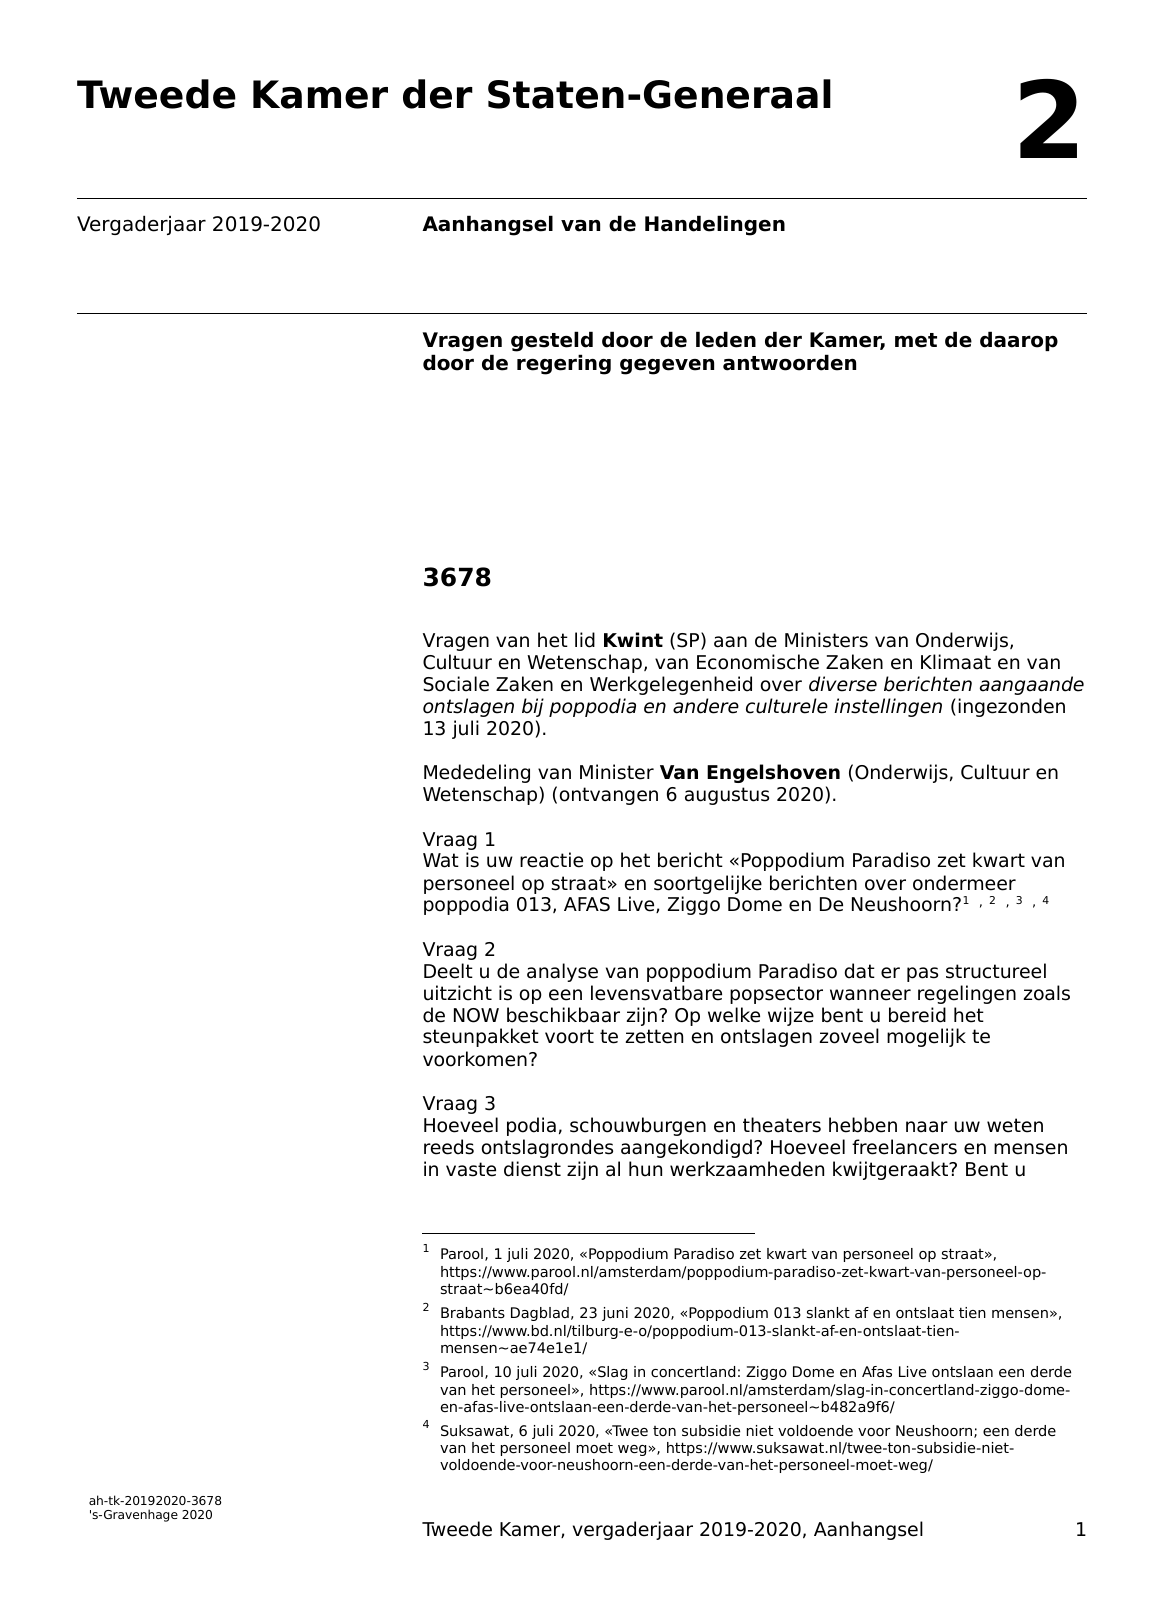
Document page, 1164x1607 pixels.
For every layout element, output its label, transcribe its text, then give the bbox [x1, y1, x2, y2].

table_cell [77, 314, 422, 375]
text 's-Gravenhage 2020 [88, 1508, 323, 1522]
text Vragen van het lid Kwint (SP) aan de Ministers van Onderwijs, Cultuur en Wetenschap, van Economische Zaken en Klimaat en van Sociale Zaken en Werkgelegenheid over diverse berichten aangaande ontslagen bij poppodia en andere culturele instellingen (ingezonden 13 juli 2020). [422, 630, 1087, 740]
text Mededeling van Minister Van Engelshoven (Onderwijs, Cultuur en Wetenschap) (ontvangen 6 augustus 2020). [422, 762, 1087, 806]
text Wat is uw reactie op het bericht «Poppodium Paradiso zet kwart van personeel op straat» en soortgelijke berichten over ondermeer poppodia 013, AFAS Live, Ziggo Dome en De Neushoorn? , , , [422, 850, 1087, 916]
text Vraag 2 [422, 938, 1087, 961]
text 3678 [422, 563, 1087, 592]
text Vraag 1 [422, 828, 1087, 850]
text Deelt u de analyse van poppodium Paradiso dat er pas structureel uitzicht is op een levensvatbare popsector wanneer regelingen zoals de NOW beschikbaar zijn? Op welke wijze bent u bereid het steunpakket voort te zetten en ontslagen zoveel mogelijk te voorkomen? [422, 961, 1087, 1070]
text Vraag 3 [422, 1093, 1087, 1114]
text Brabants Dagblad, 23 juni 2020, «Poppodium 013 slankt af en ontslaat tien mensen», https://www.bd.nl/tilburg-e-o/poppodium-013-slankt-af-en-ontslaat-tien-mensen~ae74e1e1/ [422, 1301, 1087, 1357]
table_cell Vergaderjaar 2019-2020 [77, 199, 422, 313]
text Hoeveel podia, schouwburgen en theaters hebben naar uw weten reeds ontslagrondes aangekondigd? Hoeveel freelancers en mensen in vaste dienst zijn al hun werkzaamheden kwijtgeraakt? Bent u [422, 1114, 1087, 1181]
text Suksawat, 6 juli 2020, «Twee ton subsidie niet voldoende voor Neushoorn; een derde van het personeel moet weg», https://www.suksawat.nl/twee-ton-subsidie-niet-voldoende-voor-neushoorn-een-derde-van-het-personeel-moet-weg/ [422, 1418, 1087, 1474]
table_cell Aanhangsel van de Handelingen [422, 199, 1087, 313]
table_header 2 [886, 59, 1087, 198]
text Parool, 1 juli 2020, «Poppodium Paradiso zet kwart van personeel op straat», https://www.parool.nl/amsterdam/poppodium-paradiso-zet-kwart-van-personeel-op-straat~b6ea40fd/ [422, 1242, 1087, 1298]
text ah-tk-20192020-3678 [88, 1494, 323, 1508]
text Parool, 10 juli 2020, «Slag in concertland: Ziggo Dome en Afas Live ontslaan een derde van het personeel», https://www.parool.nl/amsterdam/slag-in-concertland-ziggo-dome-en-afas-live-ontslaan-een-derde-van-het-personeel~b482a9f6/ [422, 1360, 1087, 1416]
table_cell Vragen gesteld door de leden der Kamer, met de daarop door de regering gegeven antwoorden [422, 314, 1087, 375]
table_header Tweede Kamer der Staten-Generaal [77, 59, 886, 198]
